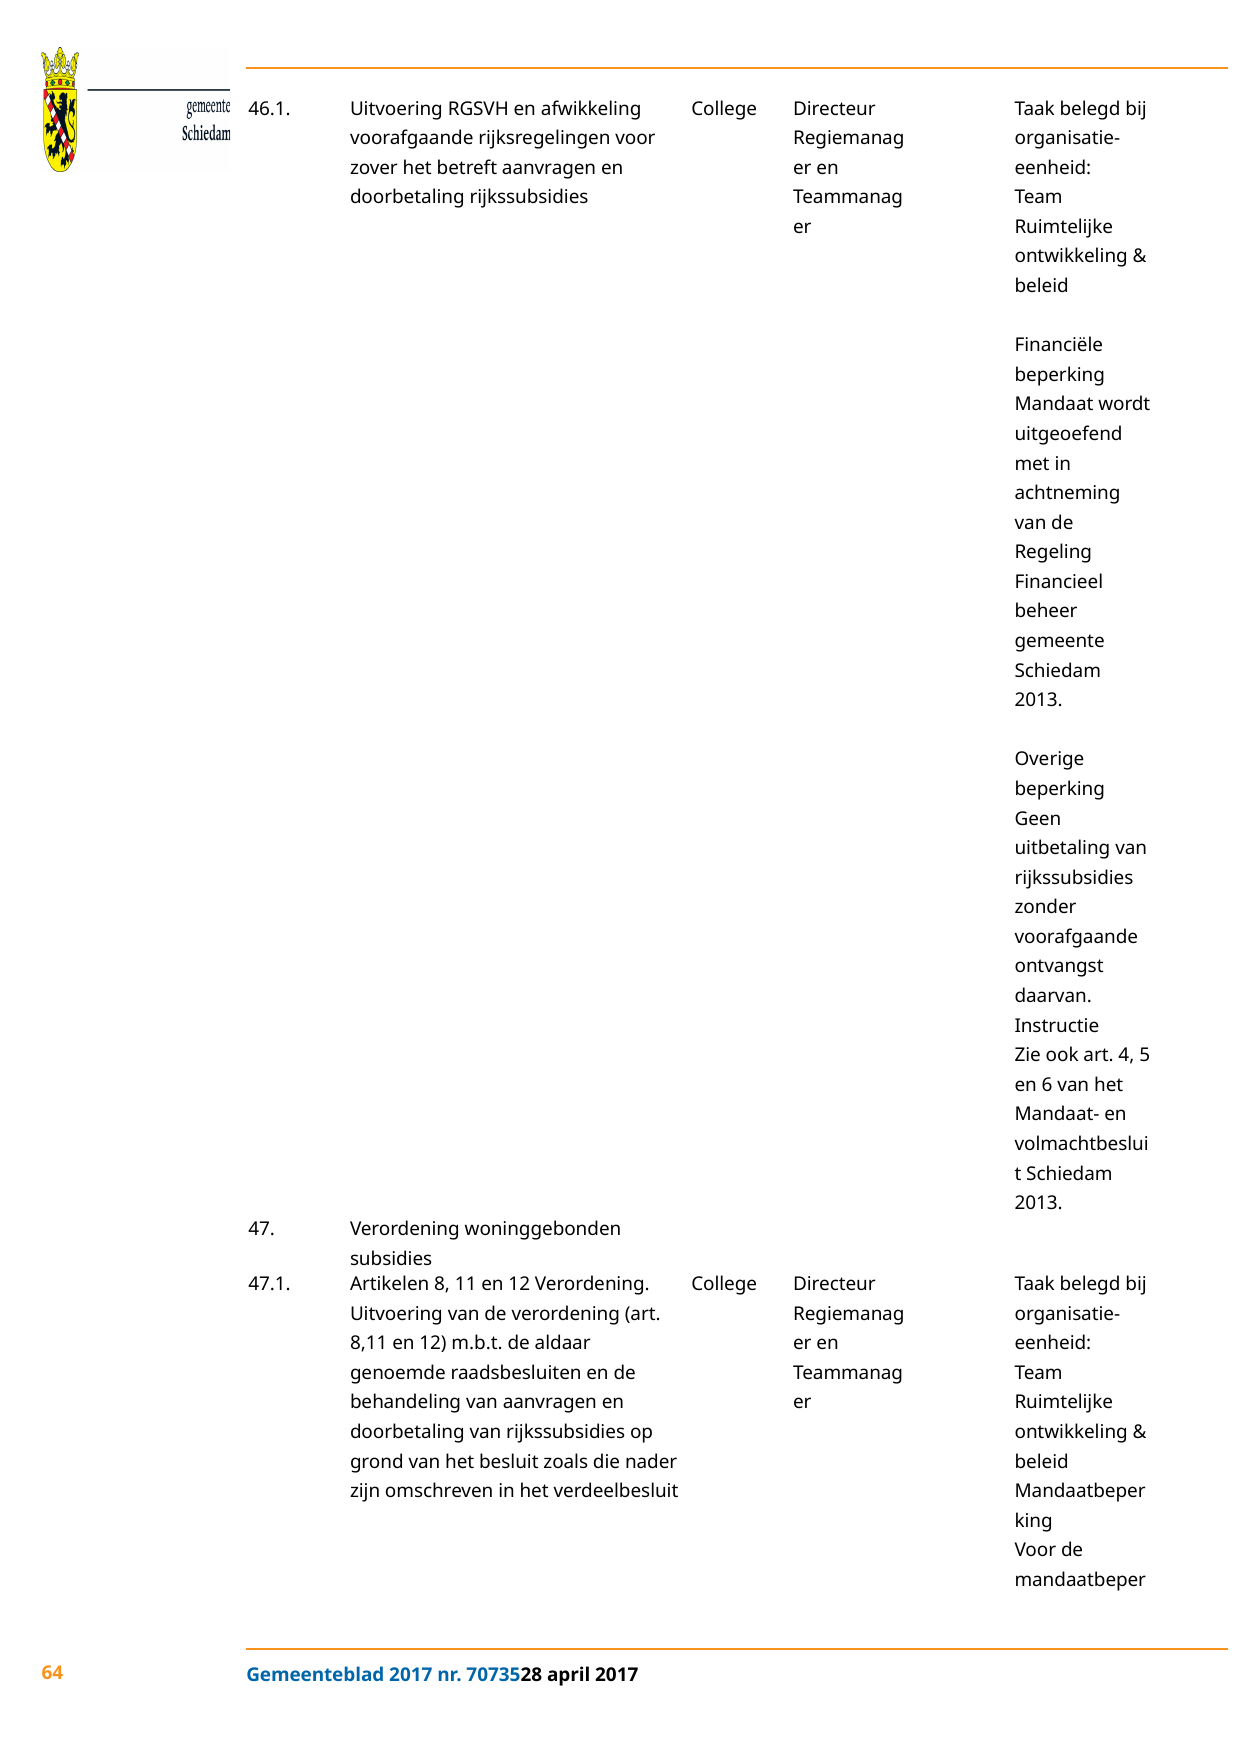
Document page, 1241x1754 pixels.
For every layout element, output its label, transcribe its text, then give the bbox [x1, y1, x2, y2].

table_cell [908, 1215, 1014, 1270]
table_cell 47. [248, 1215, 350, 1270]
table_cell [908, 95, 1014, 1215]
table_cell Artikelen 8, 11 en 12 Verordening. Uitvoering van de verordening (art. 8,11 en 12) m.b.t. de aldaar genoemde raadsbesluiten en de behandeling van aanvragen en doorbetaling van rijkssubsidies op grond van het besluit zoals die nader zijn omschreven in het verdeelbesluit [350, 1270, 691, 1592]
table_cell Directeur Regiemanager en Teammanager [793, 1270, 908, 1592]
table_cell College [691, 1270, 793, 1592]
table_cell 46.1. [248, 95, 350, 1215]
table_cell Verordening woninggebonden subsidies [350, 1215, 691, 1270]
table_cell Taak belegd bij organisatie-eenheid: Team Ruimtelijke ontwikkeling & beleid Mandaatbeperking Voor de mandaatbeper [1014, 1270, 1152, 1592]
table_cell 47.1. [248, 1270, 350, 1592]
table_cell [691, 1215, 793, 1270]
table_cell Uitvoering RGSVH en afwikkeling voorafgaande rijksregelingen voor zover het betreft aanvragen en doorbetaling rijkssubsidies [350, 95, 691, 1215]
table_cell [1014, 1215, 1152, 1270]
table_cell Directeur Regiemanager en Teammanager [793, 95, 908, 1215]
table_cell Taak belegd bij organisatie-eenheid: Team Ruimtelijke ontwikkeling & beleid Financiële beperking Mandaat wordt uitgeoefend met in achtneming van de Regeling Financieel beheer gemeente Schiedam 2013. Overige beperking Geen uitbetaling van rijkssubsidies zonder voorafgaande ontvangst daarvan. Instructie Zie ook art. 4, 5 en 6 van het Mandaat- en volmachtbesluit Schiedam 2013. [1014, 95, 1152, 1215]
picture [41, 47, 231, 172]
table_cell [908, 1270, 1014, 1592]
table_cell College [691, 95, 793, 1215]
table_cell [793, 1215, 908, 1270]
